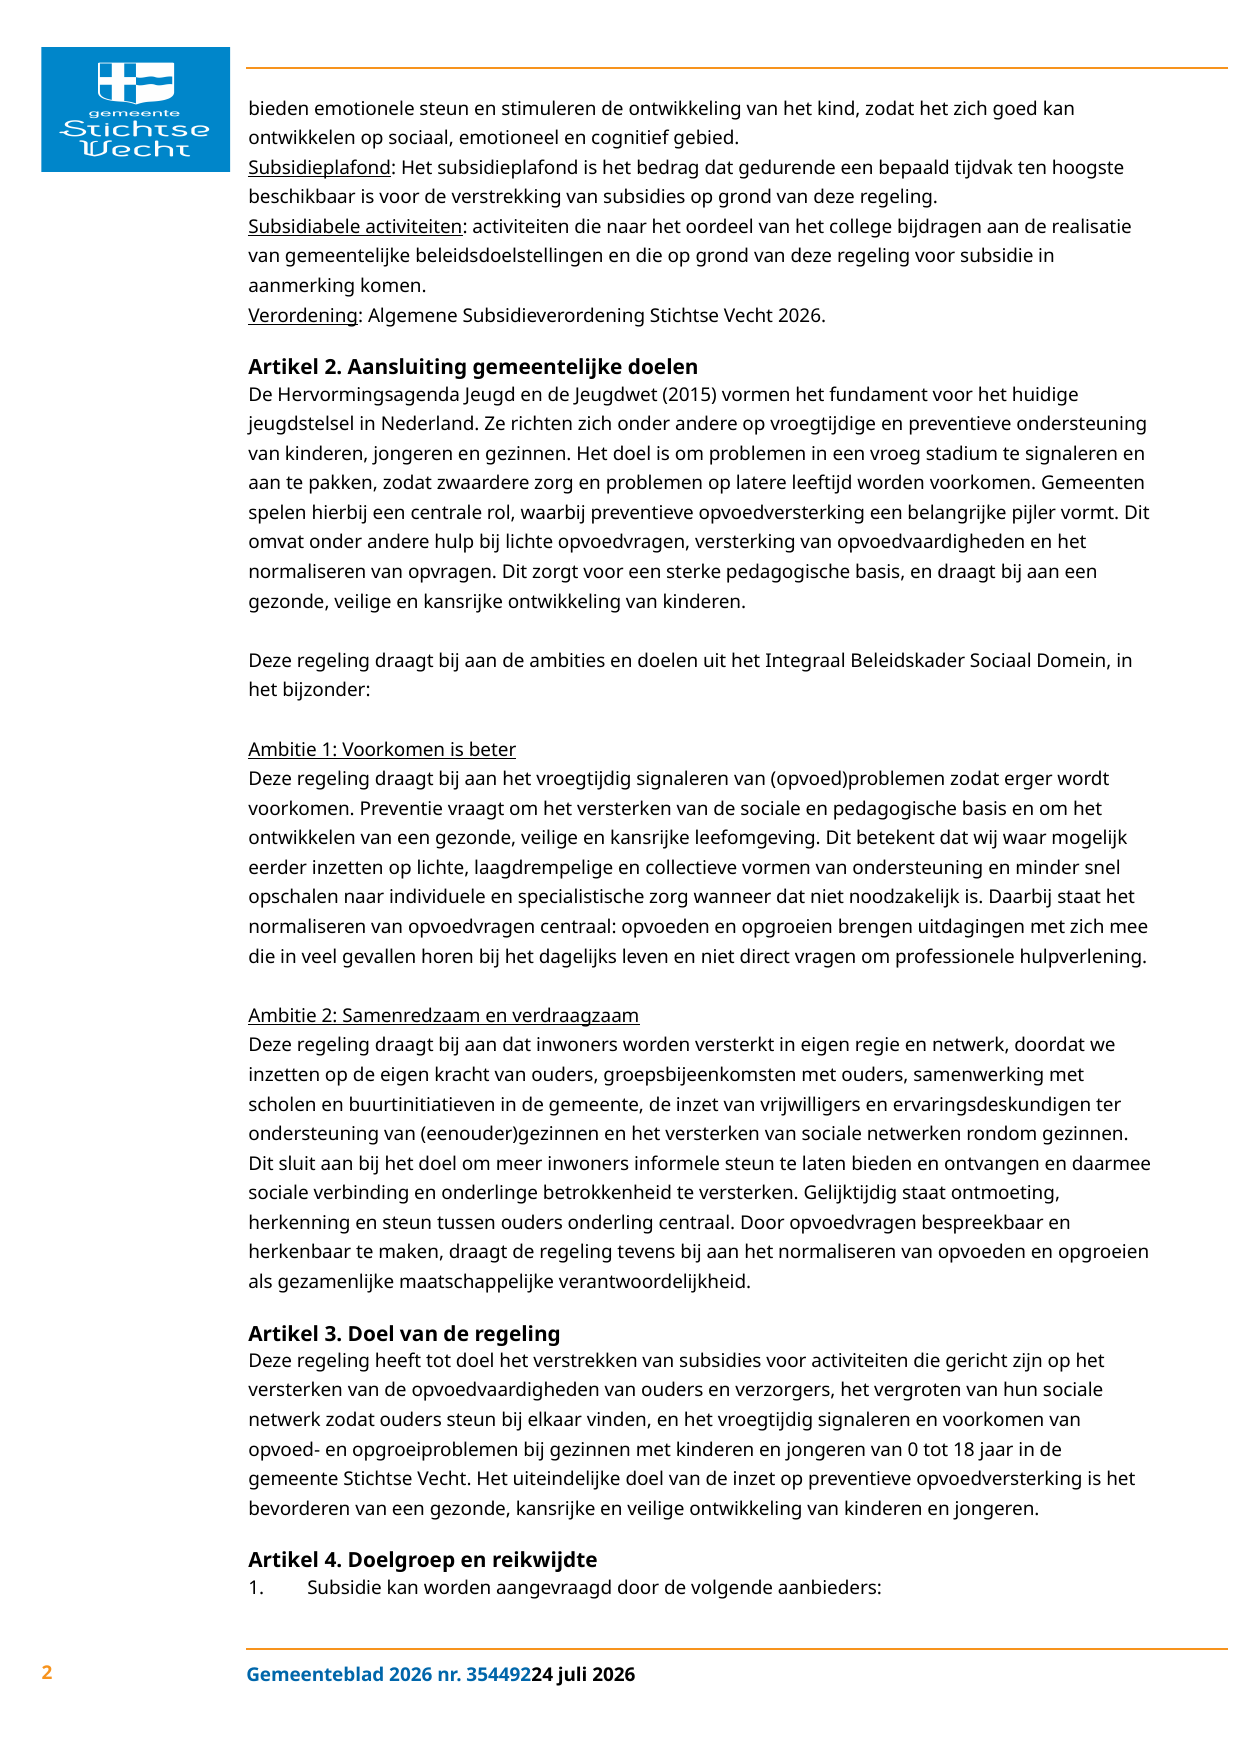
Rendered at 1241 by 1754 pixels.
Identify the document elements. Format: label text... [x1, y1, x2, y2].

text Deze regeling heeft tot doel het verstrekken van subsidies voor activiteiten die gericht zijn op het versterken van de opvoedvaardigheden van ouders en verzorgers, het vergroten van hun sociale netwerk zodat ouders steun bij elkaar vinden, en het vroegtijdig signaleren en voorkomen van opvoed- en opgroeiproblemen bij gezinnen met kinderen en jongeren van 0 tot 18 jaar in de gemeente Stichtse Vecht. Het uiteindelijke doel van de inzet op preventieve opvoedversterking is het bevorderen van een gezonde, kansrijke en veilige ontwikkeling van kinderen en jongeren. [248, 1347, 1152, 1521]
text Ambitie 2: Samenredzaam en verdraagzaam [248, 1002, 1152, 1028]
text Artikel 3. Doel van de regeling [248, 1319, 1152, 1347]
text Subsidiabele activiteiten: activiteiten die naar het oordeel van het college bijdragen aan de realisatie van gemeentelijke beleidsdoelstellingen en die op grond van deze regeling voor subsidie in aanmerking komen. [248, 213, 1152, 298]
text Deze regeling draagt bij aan het vroegtijdig signaleren van (opvoed)problemen zodat erger wordt voorkomen. Preventie vraagt om het versterken van de sociale en pedagogische basis en om het ontwikkelen van een gezonde, veilige en kansrijke leefomgeving. Dit betekent dat wij waar mogelijk eerder inzetten op lichte, laagdrempelige en collectieve vormen van ondersteuning en minder snel opschalen naar individuele en specialistische zorg wanneer dat niet noodzakelijk is. Daarbij staat het normaliseren van opvoedvragen centraal: opvoeden en opgroeien brengen uitdagingen met zich mee die in veel gevallen horen bij het dagelijks leven en niet direct vragen om professionele hulpverlening. [248, 765, 1152, 968]
list Subsidie kan worden aangevraagd door de volgende aanbieders: [248, 1574, 1152, 1599]
text Deze regeling draagt bij aan de ambities en doelen uit het Integraal Beleidskader Sociaal Domein, in het bijzonder: [248, 647, 1152, 702]
text Ambitie 1: Voorkomen is beter [248, 736, 1152, 761]
picture [137, 63, 174, 103]
text Artikel 2. Aansluiting gemeentelijke doelen [248, 352, 1152, 381]
text Deze regeling draagt bij aan dat inwoners worden versterkt in eigen regie en netwerk, doordat we inzetten op de eigen kracht van ouders, groepsbijeenkomsten met ouders, samenwerking met scholen en buurtinitiatieven in de gemeente, de inzet van vrijwilligers en ervaringsdeskundigen ter ondersteuning van (eenouder)gezinnen en het versterken van sociale netwerken rondom gezinnen. Dit sluit aan bij het doel om meer inwoners informele steun te laten bieden en ontvangen en daarmee sociale verbinding en onderlinge betrokkenheid te versterken. Gelijktijdig staat ontmoeting, herkenning en steun tussen ouders onderling centraal. Door opvoedvragen bespreekbaar en herkenbaar te maken, draagt de regeling tevens bij aan het normaliseren van opvoeden en opgroeien als gezamenlijke maatschappelijke verantwoordelijkheid. [248, 1032, 1152, 1294]
text Artikel 4. Doelgroep en reikwijdte [248, 1545, 1152, 1574]
text Verordening: Algemene Subsidieverordening Stichtse Vecht 2026. [248, 302, 1152, 328]
text De Hervormingsagenda Jeugd en de Jeugdwet (2015) vormen het fundament voor het huidige jeugdstelsel in Nederland. Ze richten zich onder andere op vroegtijdige en preventieve ondersteuning van kinderen, jongeren en gezinnen. Het doel is om problemen in een vroeg stadium te signaleren en aan te pakken, zodat zwaardere zorg en problemen op latere leeftijd worden voorkomen. Gemeenten spelen hierbij een centrale rol, waarbij preventieve opvoedversterking een belangrijke pijler vormt. Dit omvat onder andere hulp bij lichte opvoedvragen, versterking van opvoedvaardigheden en het normaliseren van opvragen. Dit zorgt voor een sterke pedagogische basis, en draagt bij aan een gezonde, veilige en kansrijke ontwikkeling van kinderen. [248, 381, 1152, 613]
text bieden emotionele steun en stimuleren de ontwikkeling van het kind, zodat het zich goed kan ontwikkelen op sociaal, emotioneel en cognitief gebied. [248, 95, 1152, 150]
text Subsidieplafond: Het subsidieplafond is het bedrag dat gedurende een bepaald tijdvak ten hoogste beschikbaar is voor de verstrekking van subsidies op grond van deze regeling. [248, 154, 1152, 209]
picture [99, 63, 135, 101]
